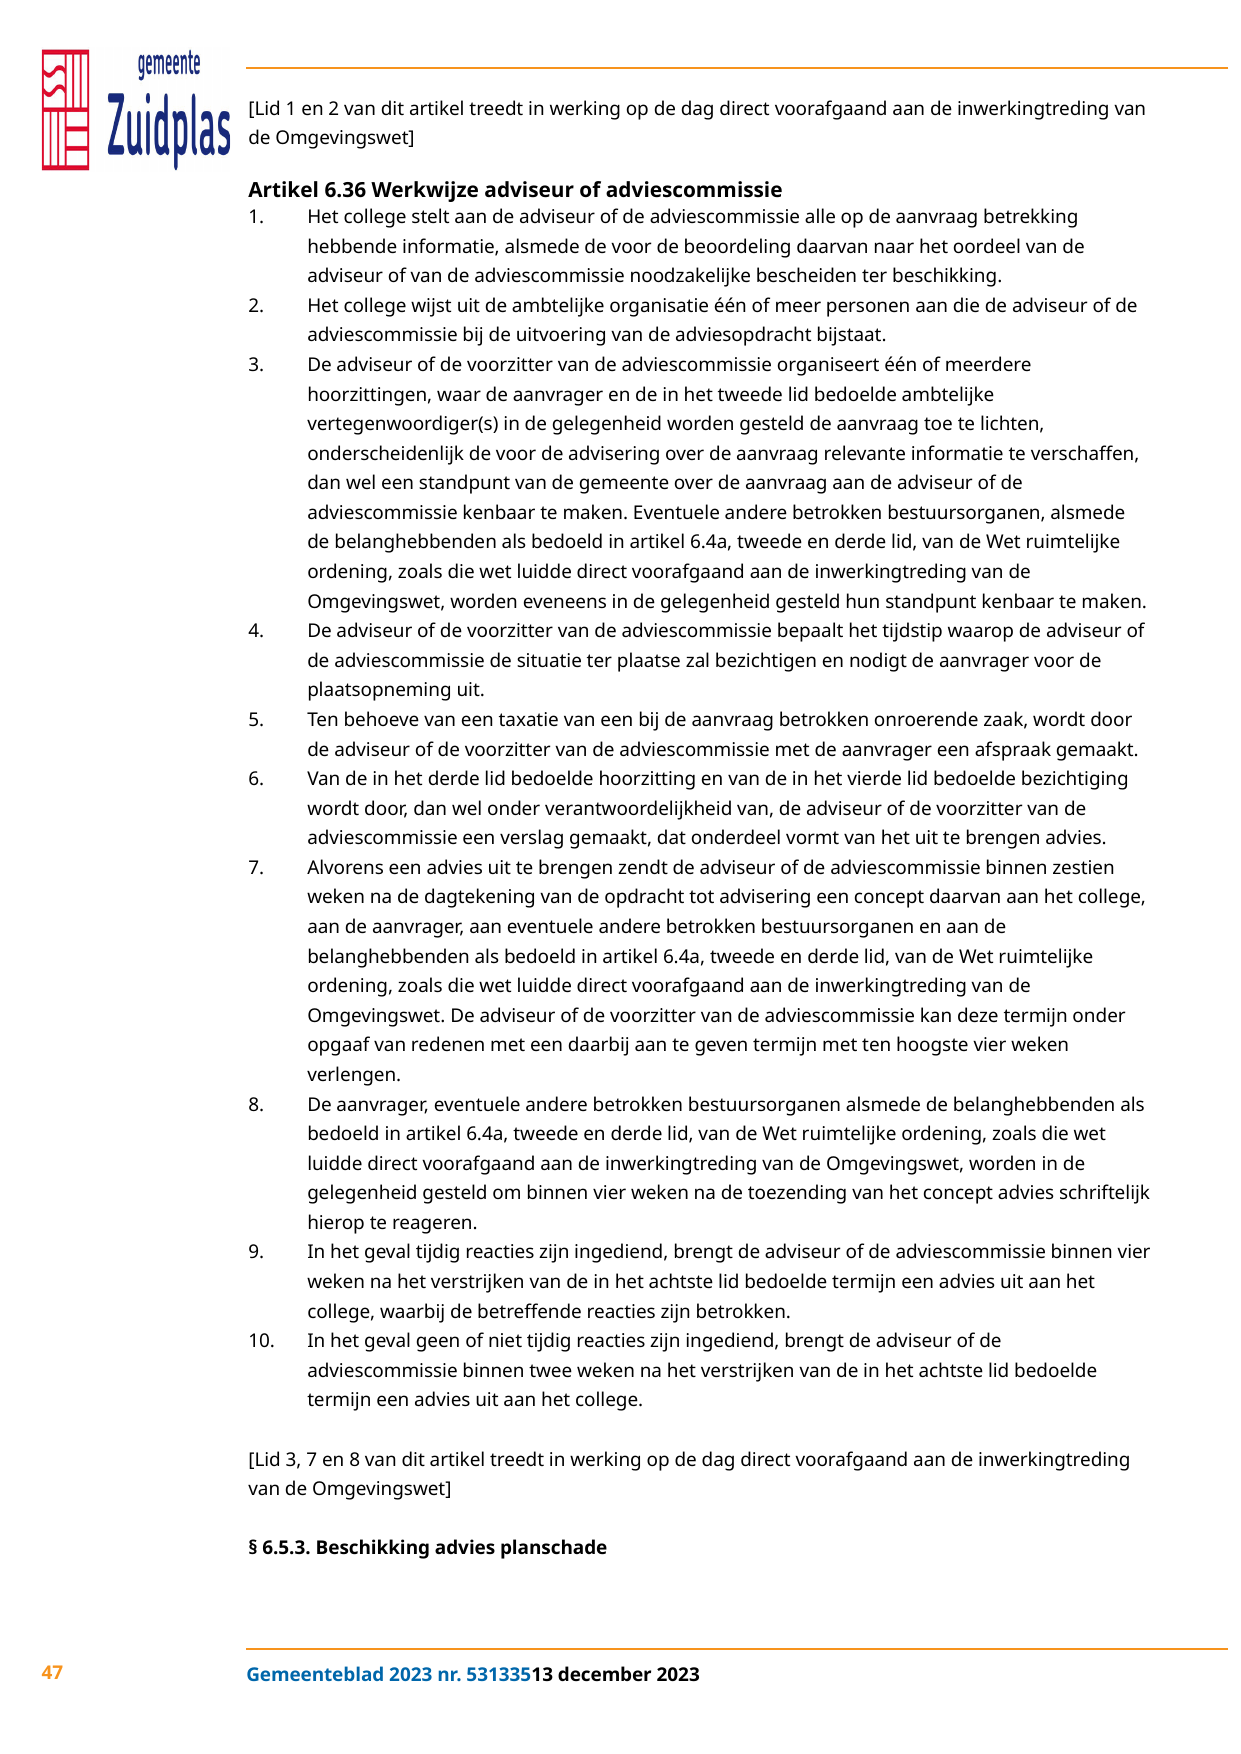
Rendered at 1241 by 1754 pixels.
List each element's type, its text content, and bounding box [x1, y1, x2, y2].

list De aanvrager, eventuele andere betrokken bestuursorganen alsmede de belanghebbenden als bedoeld in artikel 6.4a, tweede en derde lid, van de Wet ruimtelijke ordening, zoals die wet luidde direct voorafgaand aan de inwerkingtreding van de Omgevingswet, worden in de gelegenheid gesteld om binnen vier weken na de toezending van het concept advies schriftelijk hierop te reageren. [248, 1091, 1152, 1235]
list De adviseur of de voorzitter van de adviescommissie organiseert één of meerdere hoorzittingen, waar de aanvrager en de in het tweede lid bedoelde ambtelijke vertegenwoordiger(s) in de gelegenheid worden gesteld de aanvraag toe te lichten, onderscheidenlijk de voor de advisering over de aanvraag relevante informatie te verschaffen, dan wel een standpunt van de gemeente over de aanvraag aan de adviseur of de adviescommissie kenbaar te maken. Eventuele andere betrokken bestuursorganen, alsmede de belanghebbenden als bedoeld in artikel 6.4a, tweede en derde lid, van de Wet ruimtelijke ordening, zoals die wet luidde direct voorafgaand aan de inwerkingtreding van de Omgevingswet, worden eveneens in de gelegenheid gesteld hun standpunt kenbaar te maken. [248, 351, 1152, 613]
list Ten behoeve van een taxatie van een bij de aanvraag betrokken onroerende zaak, wordt door de adviseur of de voorzitter van de adviescommissie met de aanvrager een afspraak gemaakt. [248, 706, 1152, 761]
picture [41, 47, 231, 172]
list Het college stelt aan de adviseur of de adviescommissie alle op de aanvraag betrekking hebbende informatie, alsmede de voor de beoordeling daarvan naar het oordeel van de adviseur of van de adviescommissie noodzakelijke bescheiden ter beschikking. [248, 203, 1152, 288]
text [Lid 1 en 2 van dit artikel treedt in werking op de dag direct voorafgaand aan de inwerkingtreding van de Omgevingswet] [248, 95, 1152, 150]
list Van de in het derde lid bedoelde hoorzitting en van de in het vierde lid bedoelde bezichtiging wordt door, dan wel onder verantwoordelijkheid van, de adviseur of de voorzitter van de adviescommissie een verslag gemaakt, dat onderdeel vormt van het uit te brengen advies. [248, 765, 1152, 850]
list Alvorens een advies uit te brengen zendt de adviseur of de adviescommissie binnen zestien weken na de dagtekening van de opdracht tot advisering een concept daarvan aan het college, aan de aanvrager, aan eventuele andere betrokken bestuursorganen en aan de belanghebbenden als bedoeld in artikel 6.4a, tweede en derde lid, van de Wet ruimtelijke ordening, zoals die wet luidde direct voorafgaand aan de inwerkingtreding van de Omgevingswet. De adviseur of de voorzitter van de adviescommissie kan deze termijn onder opgaaf van redenen met een daarbij aan te geven termijn met ten hoogste vier weken verlengen. [248, 854, 1152, 1087]
text Artikel 6.36 Werkwijze adviseur of adviescommissie [248, 175, 1152, 203]
text [Lid 3, 7 en 8 van dit artikel treedt in werking op de dag direct voorafgaand aan de inwerkingtreding van de Omgevingswet] [248, 1446, 1152, 1501]
list In het geval tijdig reacties zijn ingediend, brengt de adviseur of de adviescommissie binnen vier weken na het verstrijken van de in het achtste lid bedoelde termijn een advies uit aan het college, waarbij de betreffende reacties zijn betrokken. [248, 1239, 1152, 1323]
list In het geval geen of niet tijdig reacties zijn ingediend, brengt de adviseur of de adviescommissie binnen twee weken na het verstrijken van de in het achtste lid bedoelde termijn een advies uit aan het college. [248, 1327, 1152, 1412]
list Het college wijst uit de ambtelijke organisatie één of meer personen aan die de adviseur of de adviescommissie bij de uitvoering van de adviesopdracht bijstaat. [248, 292, 1152, 347]
text § 6.5.3. Beschikking advies planschade [248, 1534, 1152, 1560]
list De adviseur of de voorzitter van de adviescommissie bepaalt het tijdstip waarop de adviseur of de adviescommissie de situatie ter plaatse zal bezichtigen en nodigt de aanvrager voor de plaatsopneming uit. [248, 617, 1152, 702]
